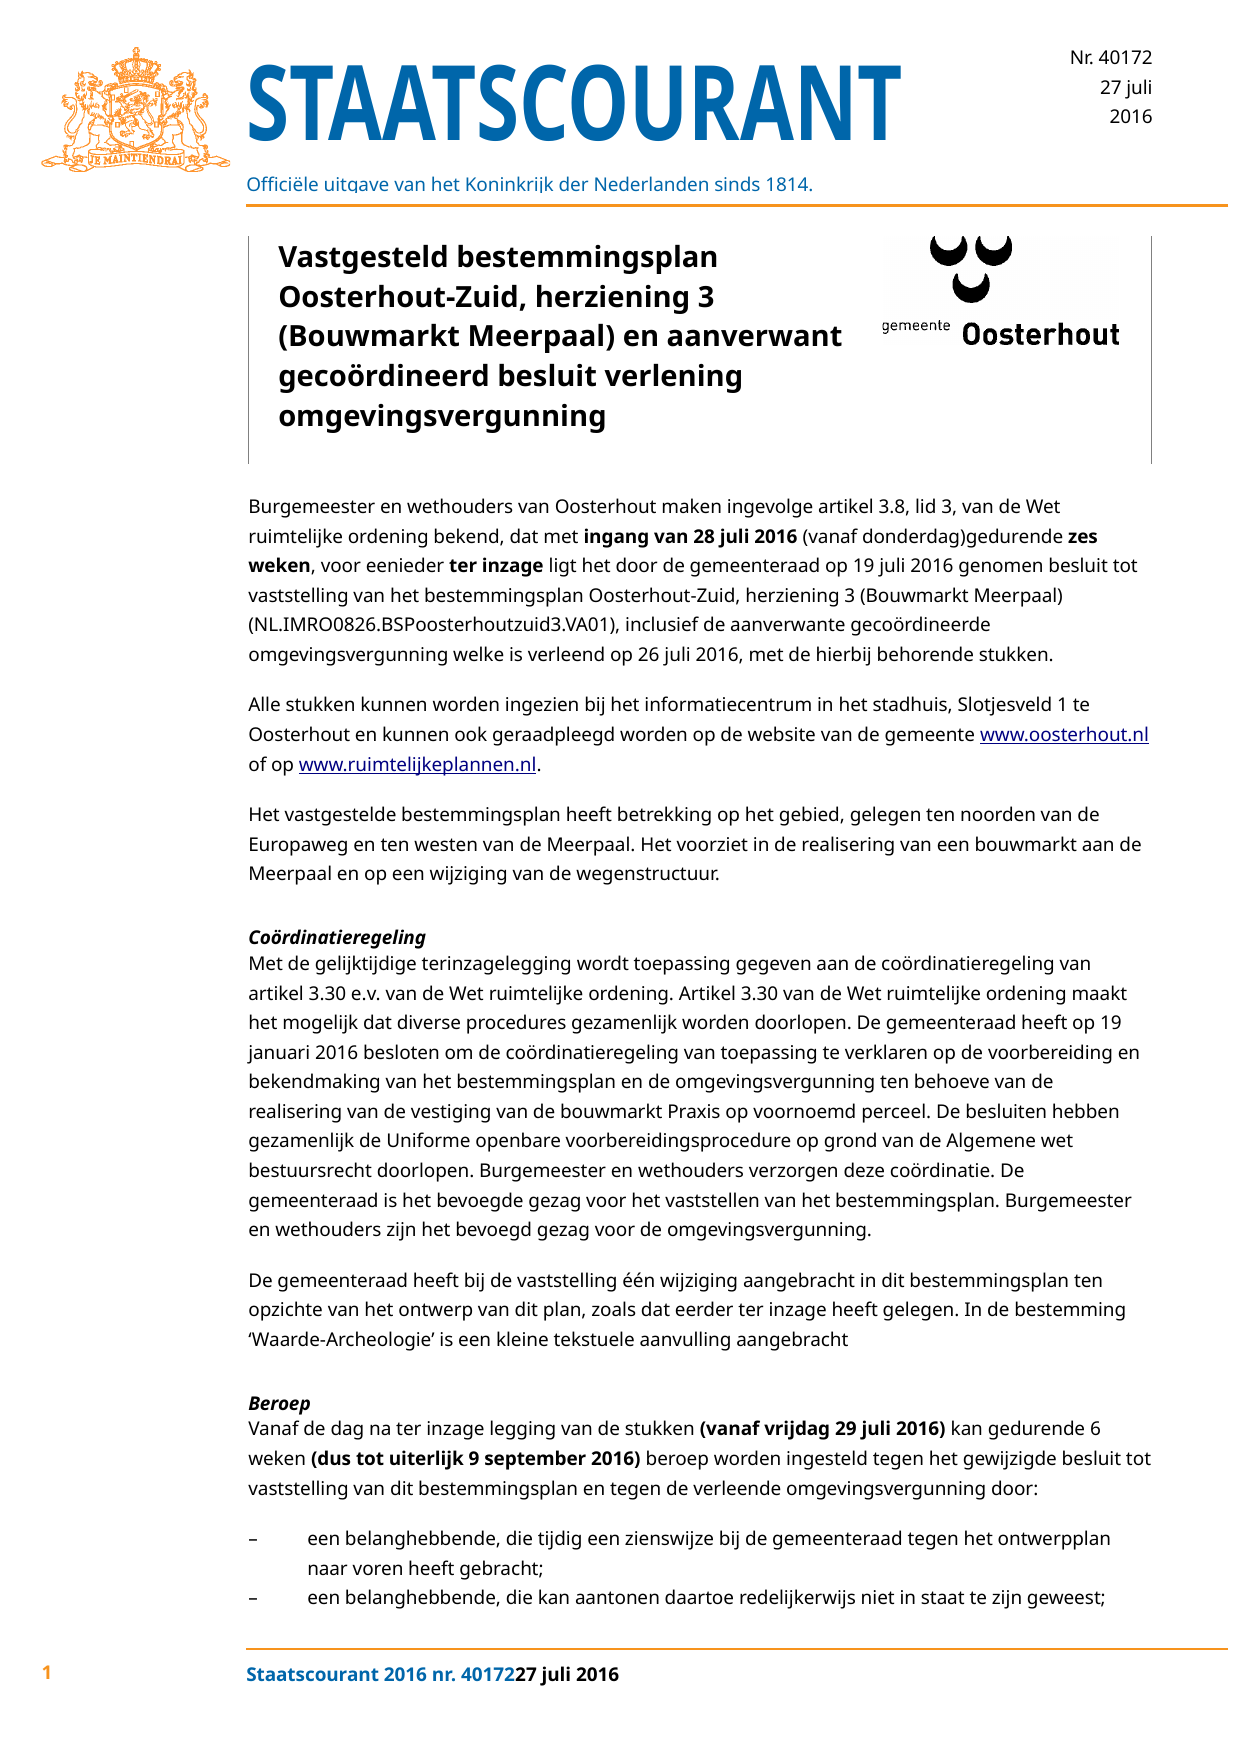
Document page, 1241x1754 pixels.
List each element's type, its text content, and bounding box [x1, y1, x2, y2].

picture [41, 47, 231, 172]
text De gemeenteraad heeft bij de vaststelling één wijziging aangebracht in dit bestemmingsplan ten opzichte van het ontwerp van dit plan, zoals dat eerder ter inzage heeft gelegen. In de bestemming ‘Waarde-Archeologie’ is een kleine tekstuele aanvulling aangebracht [248, 1267, 1152, 1352]
table_header Vastgesteld bestemmingsplan Oosterhout-Zuid, herziening 3 (Bouwmarkt Meerpaal) en aanverwant gecoördineerd besluit verlening omgevingsvergunning [249, 236, 850, 464]
picture [882, 236, 1119, 345]
list een belanghebbende, die kan aantonen daartoe redelijkerwijs niet in staat te zijn geweest; [248, 1584, 1152, 1610]
text Alle stukken kunnen worden ingezien bij het informatiecentrum in het stadhuis, Slotjesveld 1 te Oosterhout en kunnen ook geraadpleegd worden op de website van de gemeente www.oosterhout.nl of op www.ruimtelijkeplannen.nl. [248, 692, 1152, 777]
text Beroep [248, 1390, 1152, 1416]
text Coördinatieregeling [248, 924, 1152, 950]
text Burgemeester en wethouders van Oosterhout maken ingevolge artikel 3.8, lid 3, van de Wet ruimtelijke ordening bekend, dat met ingang van 28 juli 2016 (vanaf donderdag)gedurende zes weken, voor eenieder ter inzage ligt het door de gemeenteraad op 19 juli 2016 genomen besluit tot vaststelling van het bestemmingsplan Oosterhout-Zuid, herziening 3 (Bouwmarkt Meerpaal) (NL.IMRO0826.BSPoosterhoutzuid3.VA01), inclusief de aanverwante gecoördineerde omgevingsvergunning welke is verleend op 26 juli 2016, met de hierbij behorende stukken. [248, 493, 1152, 667]
table_header [850, 236, 1151, 464]
text Het vastgestelde bestemmingsplan heeft betrekking op het gebied, gelegen ten noorden van de Europaweg en ten westen van de Meerpaal. Het voorziet in de realisering van een bouwmarkt aan de Meerpaal en op een wijziging van de wegenstructuur. [248, 801, 1152, 886]
text Met de gelijktijdige terinzagelegging wordt toepassing gegeven aan de coördinatieregeling van artikel 3.30 e.v. van de Wet ruimtelijke ordening. Artikel 3.30 van de Wet ruimtelijke ordening maakt het mogelijk dat diverse procedures gezamenlijk worden doorlopen. De gemeenteraad heeft op 19 januari 2016 besloten om de coördinatieregeling van toepassing te verklaren op de voorbereiding en bekendmaking van het bestemmingsplan en de omgevingsvergunning ten behoeve van de realisering van de vestiging van de bouwmarkt Praxis op voornoemd perceel. De besluiten hebben gezamenlijk de Uniforme openbare voorbereidingsprocedure op grond van de Algemene wet bestuursrecht doorlopen. Burgemeester en wethouders verzorgen deze coördinatie. De gemeenteraad is het bevoegde gezag voor het vaststellen van het bestemmingsplan. Burgemeester en wethouders zijn het bevoegd gezag voor de omgevingsvergunning. [248, 950, 1152, 1242]
text Vanaf de dag na ter inzage legging van de stukken (vanaf vrijdag 29 juli 2016) kan gedurende 6 weken (dus tot uiterlijk 9 september 2016) beroep worden ingesteld tegen het gewijzigde besluit tot vaststelling van dit bestemmingsplan en tegen de verleende omgevingsvergunning door: [248, 1416, 1152, 1501]
list een belanghebbende, die tijdig een zienswijze bij de gemeenteraad tegen het ontwerpplan naar voren heeft gebracht; [248, 1525, 1152, 1581]
